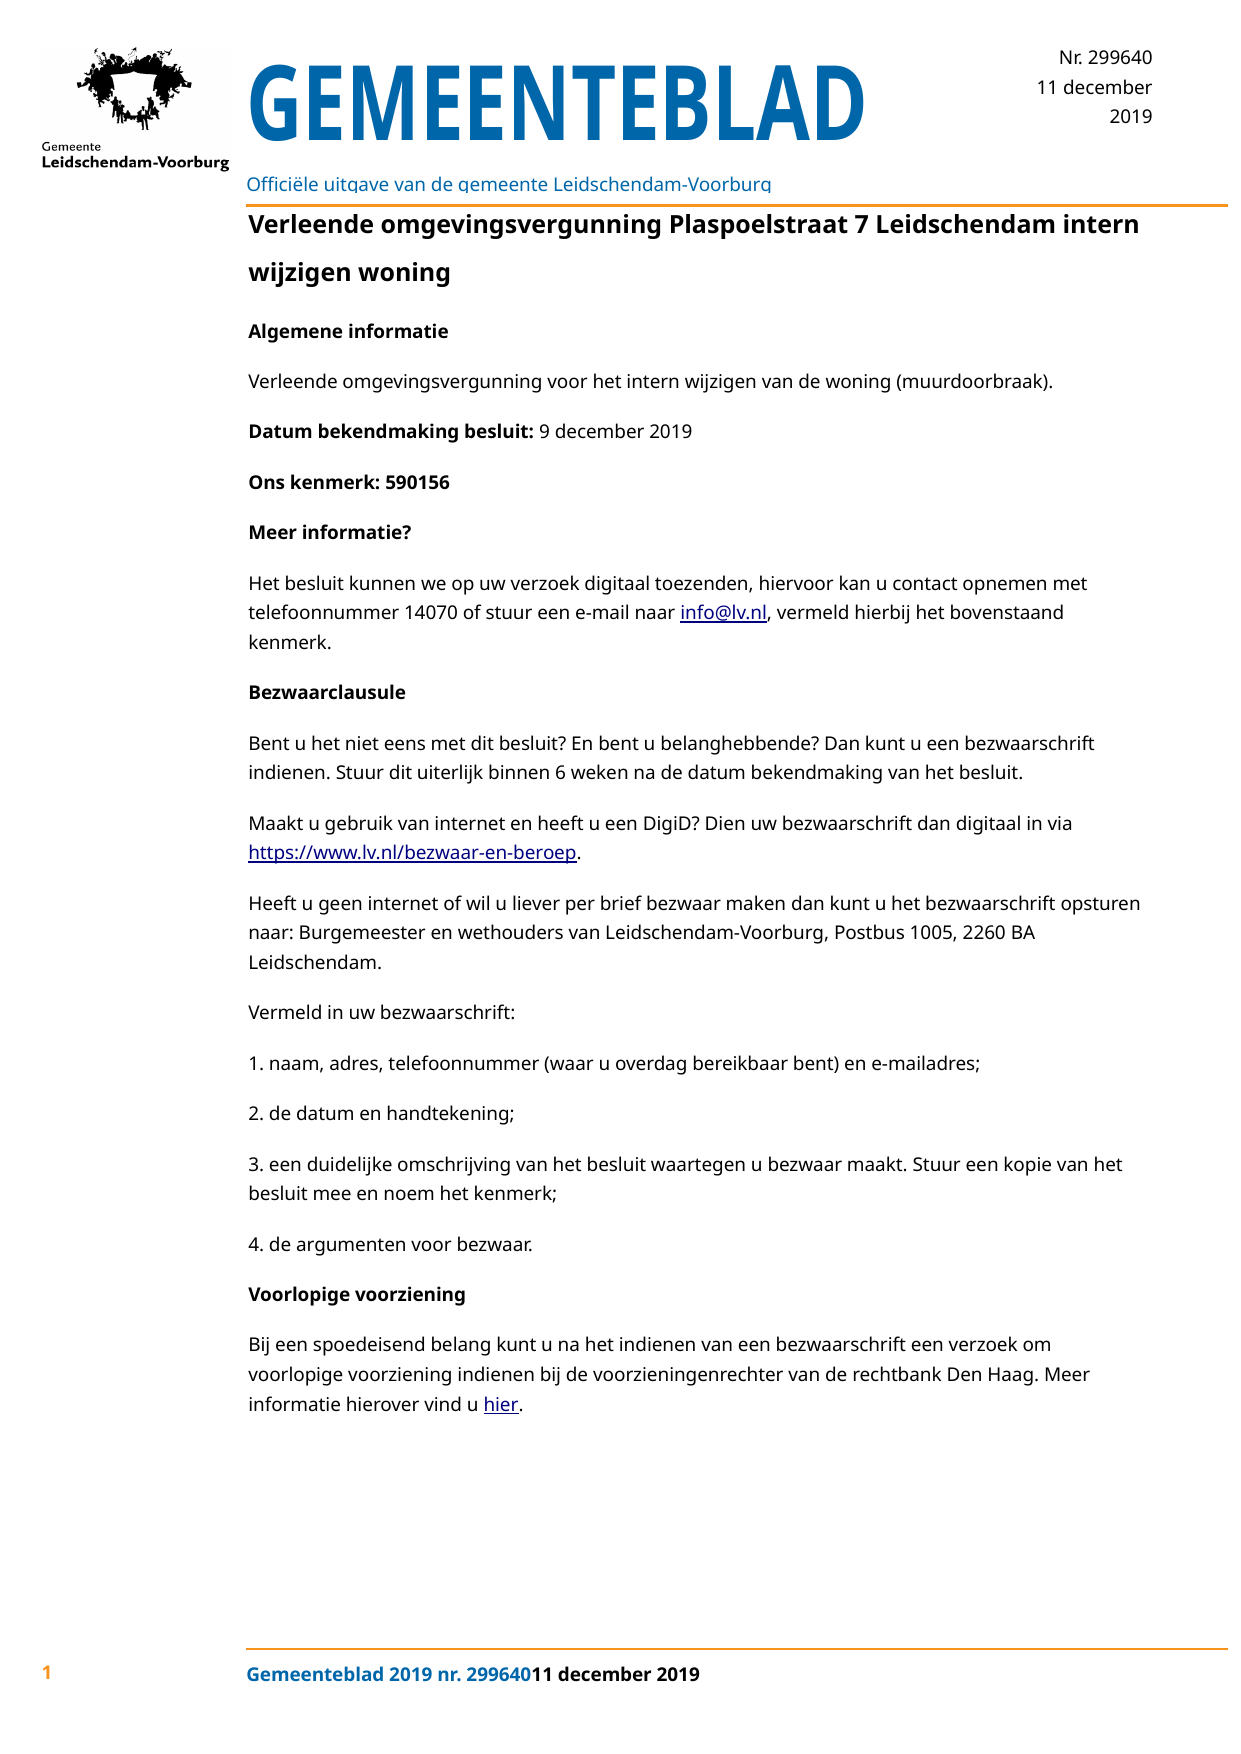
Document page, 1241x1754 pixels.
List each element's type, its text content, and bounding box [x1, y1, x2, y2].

text Vermeld in uw bezwaarschrift: [248, 999, 1152, 1025]
text Het besluit kunnen we op uw verzoek digitaal toezenden, hiervoor kan u contact opnemen met telefoonnummer 14070 of stuur een e-mail naar info@lv.nl, vermeld hierbij het bovenstaand kenmerk. [248, 570, 1152, 655]
text 2. de datum en handtekening; [248, 1100, 1152, 1126]
text Heeft u geen internet of wil u liever per brief bezwaar maken dan kunt u het bezwaarschrift opsturen naar: Burgemeester en wethouders van Leidschendam-Voorburg, Postbus 1005, 2260 BA Leidschendam. [248, 890, 1152, 975]
text Verleende omgevingsvergunning Plaspoelstraat 7 Leidschendam intern wijzigen woning [248, 207, 1152, 288]
text Voorlopige voorziening [248, 1281, 1152, 1307]
text 4. de argumenten voor bezwaar. [248, 1231, 1152, 1257]
text Datum bekendmaking besluit: 9 december 2019 [248, 419, 1152, 444]
picture [41, 47, 231, 172]
text Bij een spoedeisend belang kunt u na het indienen van een bezwaarschrift een verzoek om voorlopige voorziening indienen bij de voorzieningenrechter van de rechtbank Den Haag. Meer informatie hierover vind u hier. [248, 1332, 1152, 1417]
text Bezwaarclausule [248, 679, 1152, 705]
text Algemene informatie [248, 318, 1152, 344]
text Ons kenmerk: 590156 [248, 469, 1152, 495]
text Bent u het niet eens met dit besluit? En bent u belanghebbende? Dan kunt u een bezwaarschrift indienen. Stuur dit uiterlijk binnen 6 weken na de datum bekendmaking van het besluit. [248, 730, 1152, 785]
text 1. naam, adres, telefoonnummer (waar u overdag bereikbaar bent) en e-mailadres; [248, 1050, 1152, 1076]
text Verleende omgevingsvergunning voor het intern wijzigen van de woning (muurdoorbraak). [248, 368, 1152, 394]
text Maakt u gebruik van internet en heeft u een DigiD? Dien uw bezwaarschrift dan digitaal in via https://www.lv.nl/bezwaar-en-beroep. [248, 810, 1152, 865]
text 3. een duidelijke omschrijving van het besluit waartegen u bezwaar maakt. Stuur een kopie van het besluit mee en noem het kenmerk; [248, 1151, 1152, 1206]
text Meer informatie? [248, 519, 1152, 545]
